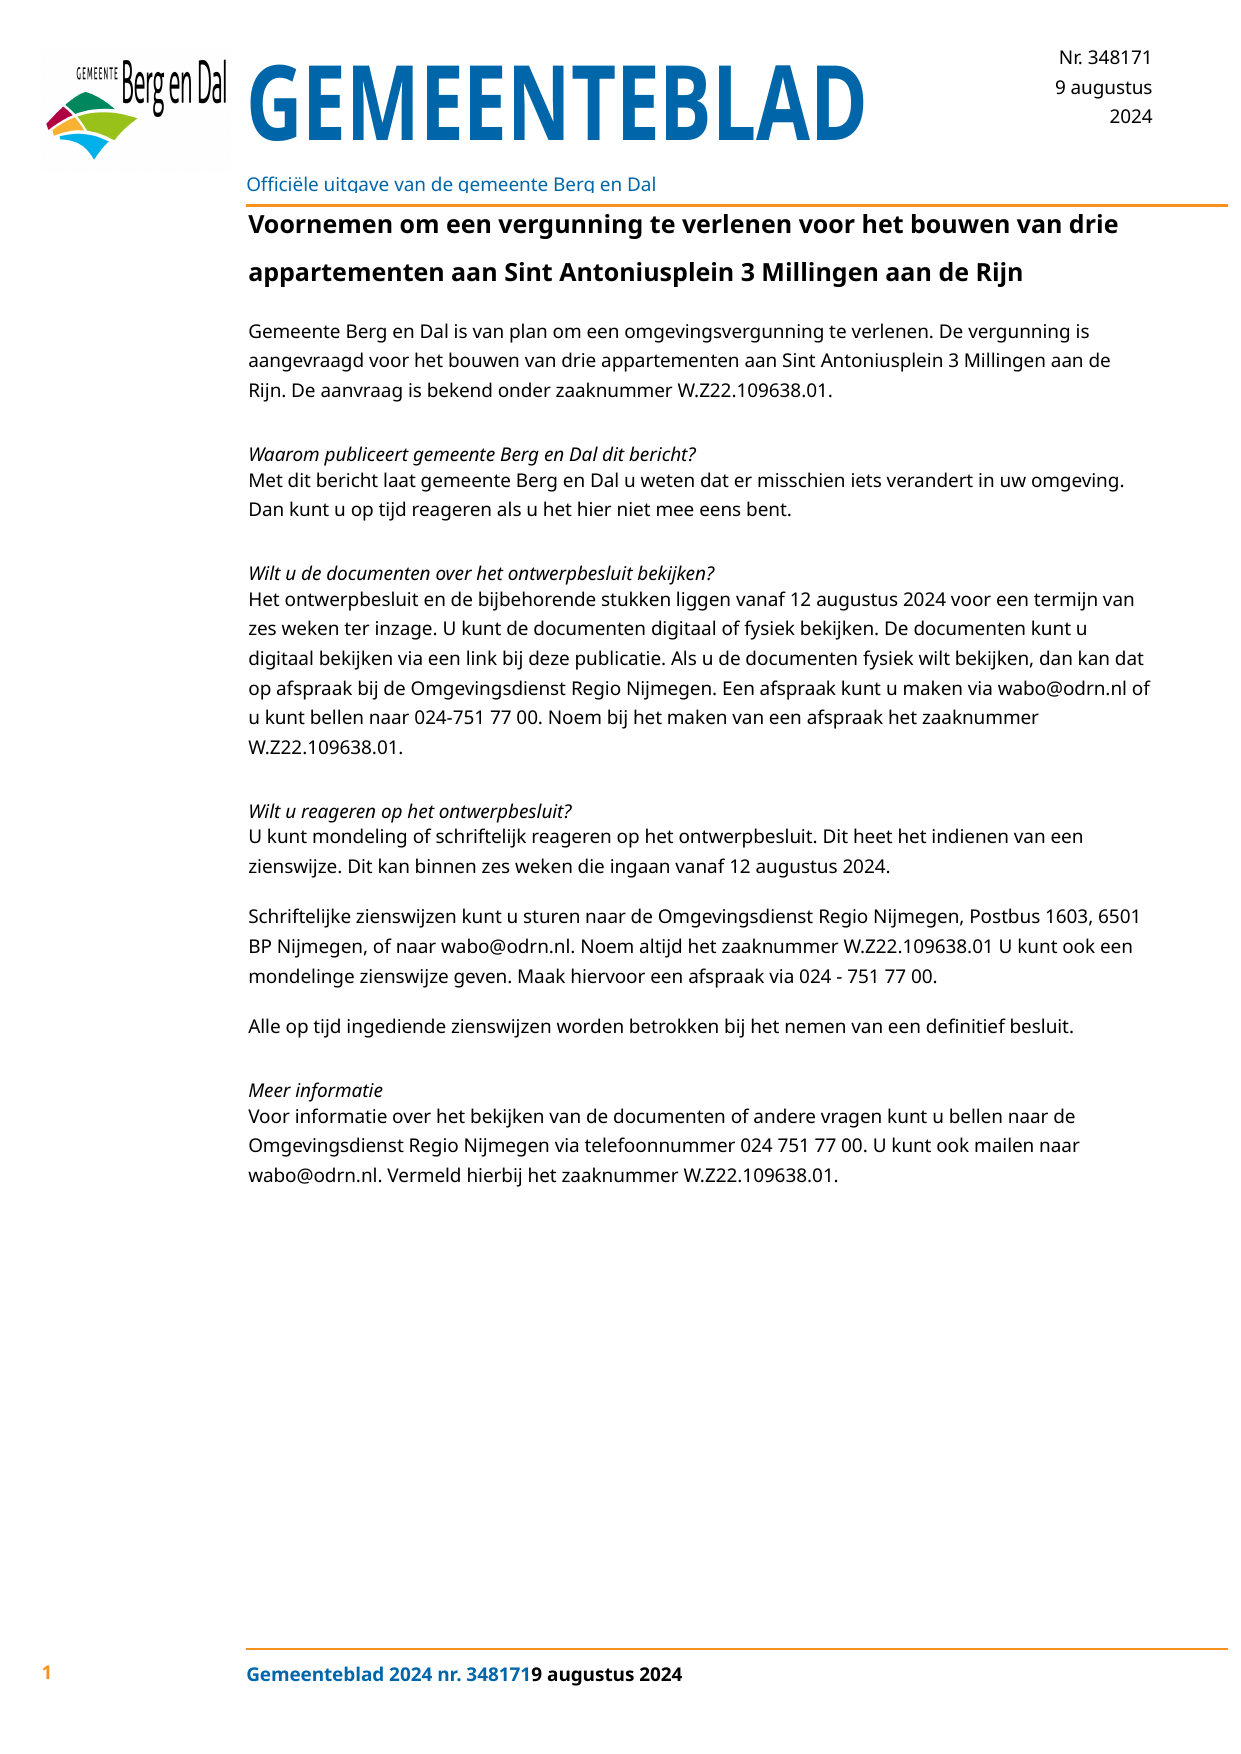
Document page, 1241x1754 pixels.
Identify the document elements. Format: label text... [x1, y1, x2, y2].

text Alle op tijd ingediende zienswijzen worden betrokken bij het nemen van een definitief besluit. [248, 1013, 1152, 1039]
text Waarom publiceert gemeente Berg en Dal dit bericht? [248, 441, 1152, 467]
text Met dit bericht laat gemeente Berg en Dal u weten dat er misschien iets verandert in uw omgeving. Dan kunt u op tijd reageren als u het hier niet mee eens bent. [248, 467, 1152, 522]
text Voornemen om een vergunning te verlenen voor het bouwen van drie appartementen aan Sint Antoniusplein 3 Millingen aan de Rijn [248, 207, 1152, 288]
text Wilt u reageren op het ontwerpbesluit? [248, 798, 1152, 824]
picture [41, 47, 231, 172]
text Meer informatie [248, 1077, 1152, 1103]
text Wilt u de documenten over het ontwerpbesluit bekijken? [248, 560, 1152, 586]
text U kunt mondeling of schriftelijk reageren op het ontwerpbesluit. Dit heet het indienen van een zienswijze. Dit kan binnen zes weken die ingaan vanaf 12 augustus 2024. [248, 824, 1152, 879]
text Gemeente Berg en Dal is van plan om een omgevingsvergunning te verlenen. De vergunning is aangevraagd voor het bouwen van drie appartementen aan Sint Antoniusplein 3 Millingen aan de Rijn. De aanvraag is bekend onder zaaknummer W.Z22.109638.01. [248, 318, 1152, 403]
text Het ontwerpbesluit en de bijbehorende stukken liggen vanaf 12 augustus 2024 voor een termijn van zes weken ter inzage. U kunt de documenten digitaal of fysiek bekijken. De documenten kunt u digitaal bekijken via een link bij deze publicatie. Als u de documenten fysiek wilt bekijken, dan kan dat op afspraak bij de Omgevingsdienst Regio Nijmegen. Een afspraak kunt u maken via wabo@odrn.nl of u kunt bellen naar 024-751 77 00. Noem bij het maken van een afspraak het zaaknummer W.Z22.109638.01. [248, 586, 1152, 760]
text Voor informatie over het bekijken van de documenten of andere vragen kunt u bellen naar de Omgevingsdienst Regio Nijmegen via telefoonnummer 024 751 77 00. U kunt ook mailen naar wabo@odrn.nl. Vermeld hierbij het zaaknummer W.Z22.109638.01. [248, 1103, 1152, 1188]
text Schriftelijke zienswijzen kunt u sturen naar de Omgevingsdienst Regio Nijmegen, Postbus 1603, 6501 BP Nijmegen, of naar wabo@odrn.nl. Noem altijd het zaaknummer W.Z22.109638.01 U kunt ook een mondelinge zienswijze geven. Maak hiervoor een afspraak via 024 - 751 77 00. [248, 904, 1152, 988]
